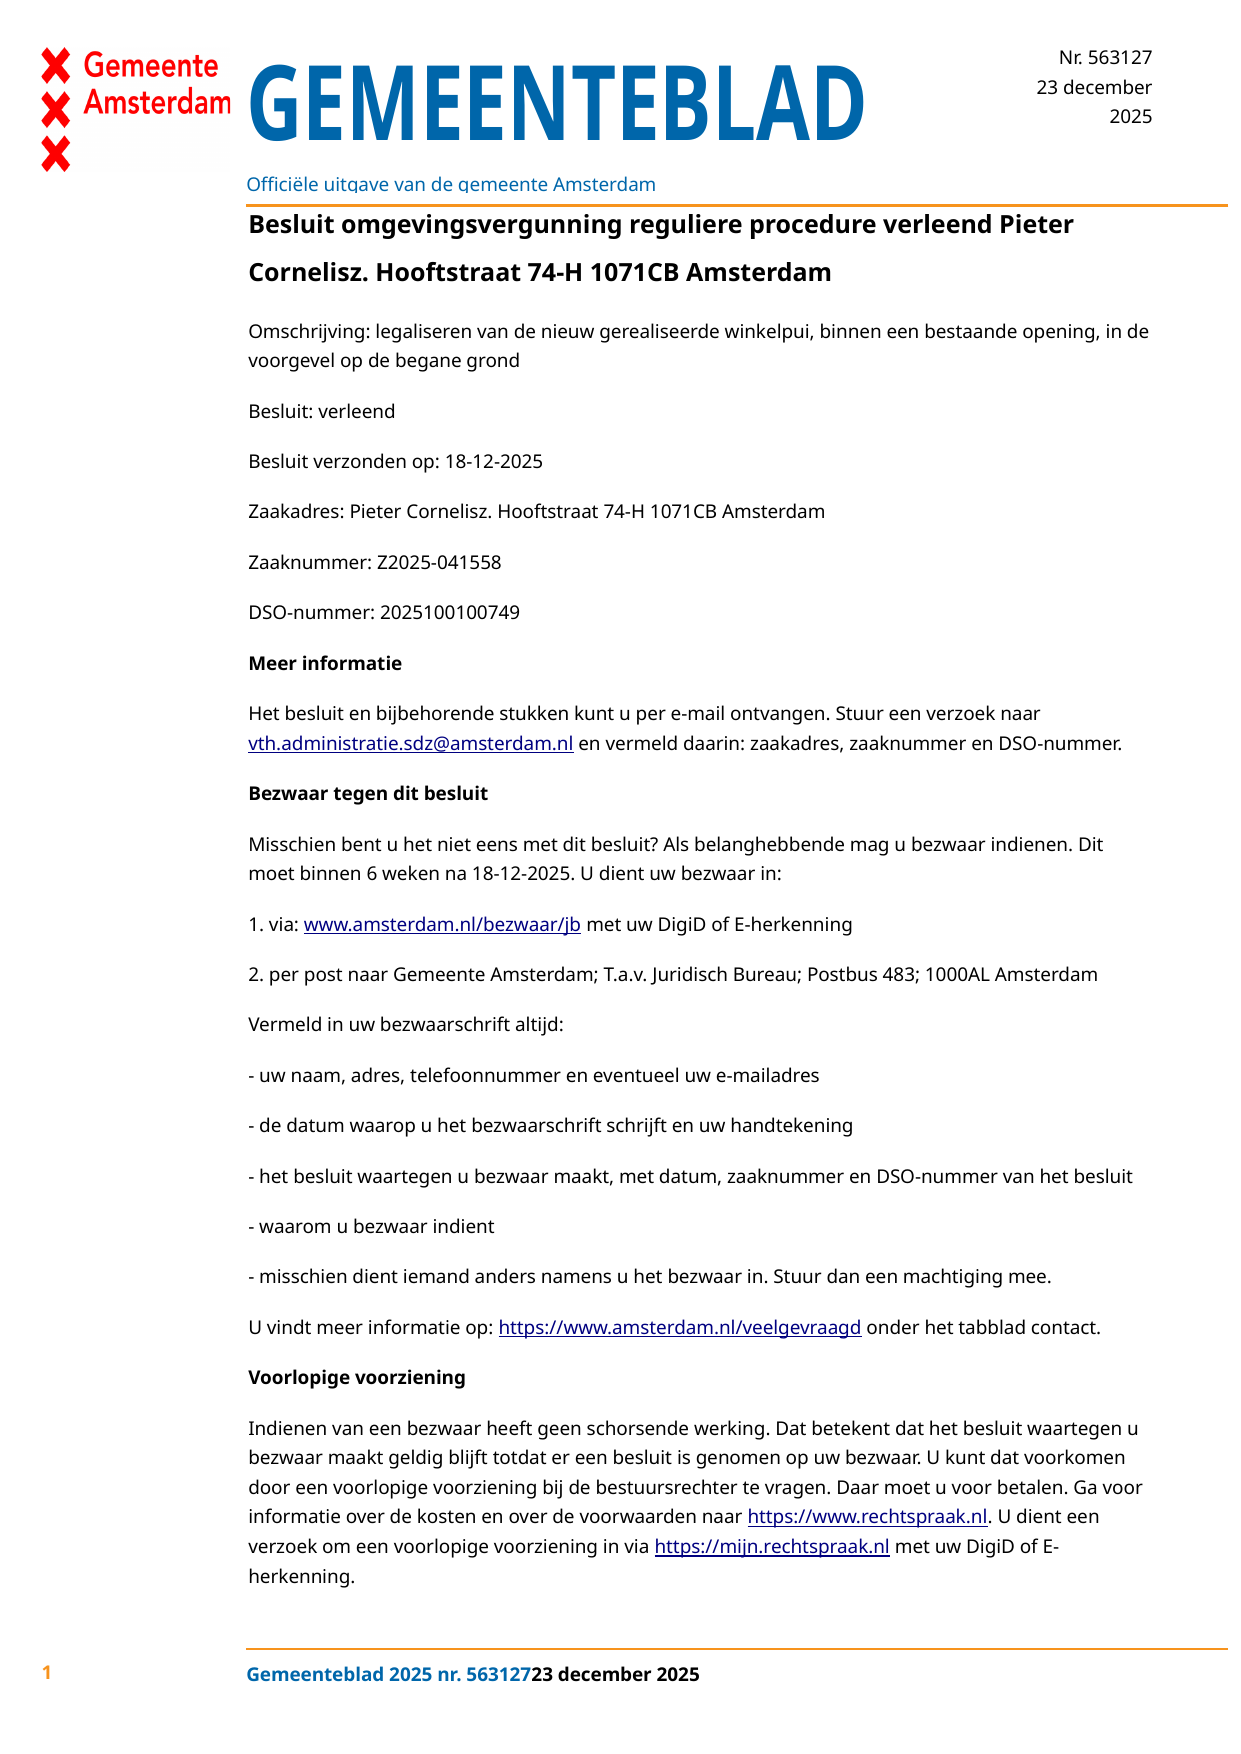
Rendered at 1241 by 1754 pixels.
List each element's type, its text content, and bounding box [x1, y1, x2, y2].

text Zaakadres: Pieter Cornelisz. Hooftstraat 74-H 1071CB Amsterdam [248, 499, 1152, 524]
text Indienen van een bezwaar heeft geen schorsende werking. Dat betekent dat het besluit waartegen u bezwaar maakt geldig blijft totdat er een besluit is genomen op uw bezwaar. U kunt dat voorkomen door een voorlopige voorziening bij de bestuursrechter te vragen. Daar moet u voor betalen. Ga voor informatie over de kosten en over de voorwaarden naar https://www.rechtspraak.nl. U dient een verzoek om een voorlopige voorziening in via https://mijn.rechtspraak.nl met uw DigiD of E-herkenning. [248, 1415, 1152, 1589]
text Voorlopige voorziening [248, 1364, 1152, 1390]
text Omschrijving: legaliseren van de nieuw gerealiseerde winkelpui, binnen een bestaande opening, in de voorgevel op de begane grond [248, 318, 1152, 373]
text - waarom u bezwaar indient [248, 1213, 1152, 1239]
text DSO-nummer: 2025100100749 [248, 599, 1152, 625]
text Vermeld in uw bezwaarschrift altijd: [248, 1012, 1152, 1037]
text 1. via: www.amsterdam.nl/bezwaar/jb met uw DigiD of E-herkenning [248, 911, 1152, 937]
text Bezwaar tegen dit besluit [248, 780, 1152, 806]
text - uw naam, adres, telefoonnummer en eventueel uw e-mailadres [248, 1062, 1152, 1088]
picture [41, 47, 231, 172]
text - het besluit waartegen u bezwaar maakt, met datum, zaaknummer en DSO-nummer van het besluit [248, 1163, 1152, 1189]
text Het besluit en bijbehorende stukken kunt u per e-mail ontvangen. Stuur een verzoek naar vth.administratie.sdz@amsterdam.nl en vermeld daarin: zaakadres, zaaknummer en DSO-nummer. [248, 700, 1152, 756]
text - misschien dient iemand anders namens u het bezwaar in. Stuur dan een machtiging mee. [248, 1264, 1152, 1289]
text Besluit omgevingsvergunning reguliere procedure verleend Pieter Cornelisz. Hooftstraat 74-H 1071CB Amsterdam [248, 207, 1152, 288]
text - de datum waarop u het bezwaarschrift schrijft en uw handtekening [248, 1112, 1152, 1138]
text Meer informatie [248, 650, 1152, 676]
text Zaaknummer: Z2025-041558 [248, 549, 1152, 575]
text U vindt meer informatie op: https://www.amsterdam.nl/veelgevraagd onder het tabblad contact. [248, 1314, 1152, 1340]
text Besluit: verleend [248, 398, 1152, 424]
text Besluit verzonden op: 18-12-2025 [248, 448, 1152, 474]
text 2. per post naar Gemeente Amsterdam; T.a.v. Juridisch Bureau; Postbus 483; 1000AL Amsterdam [248, 961, 1152, 987]
text Misschien bent u het niet eens met dit besluit? Als belanghebbende mag u bezwaar indienen. Dit moet binnen 6 weken na 18-12-2025. U dient uw bezwaar in: [248, 831, 1152, 886]
